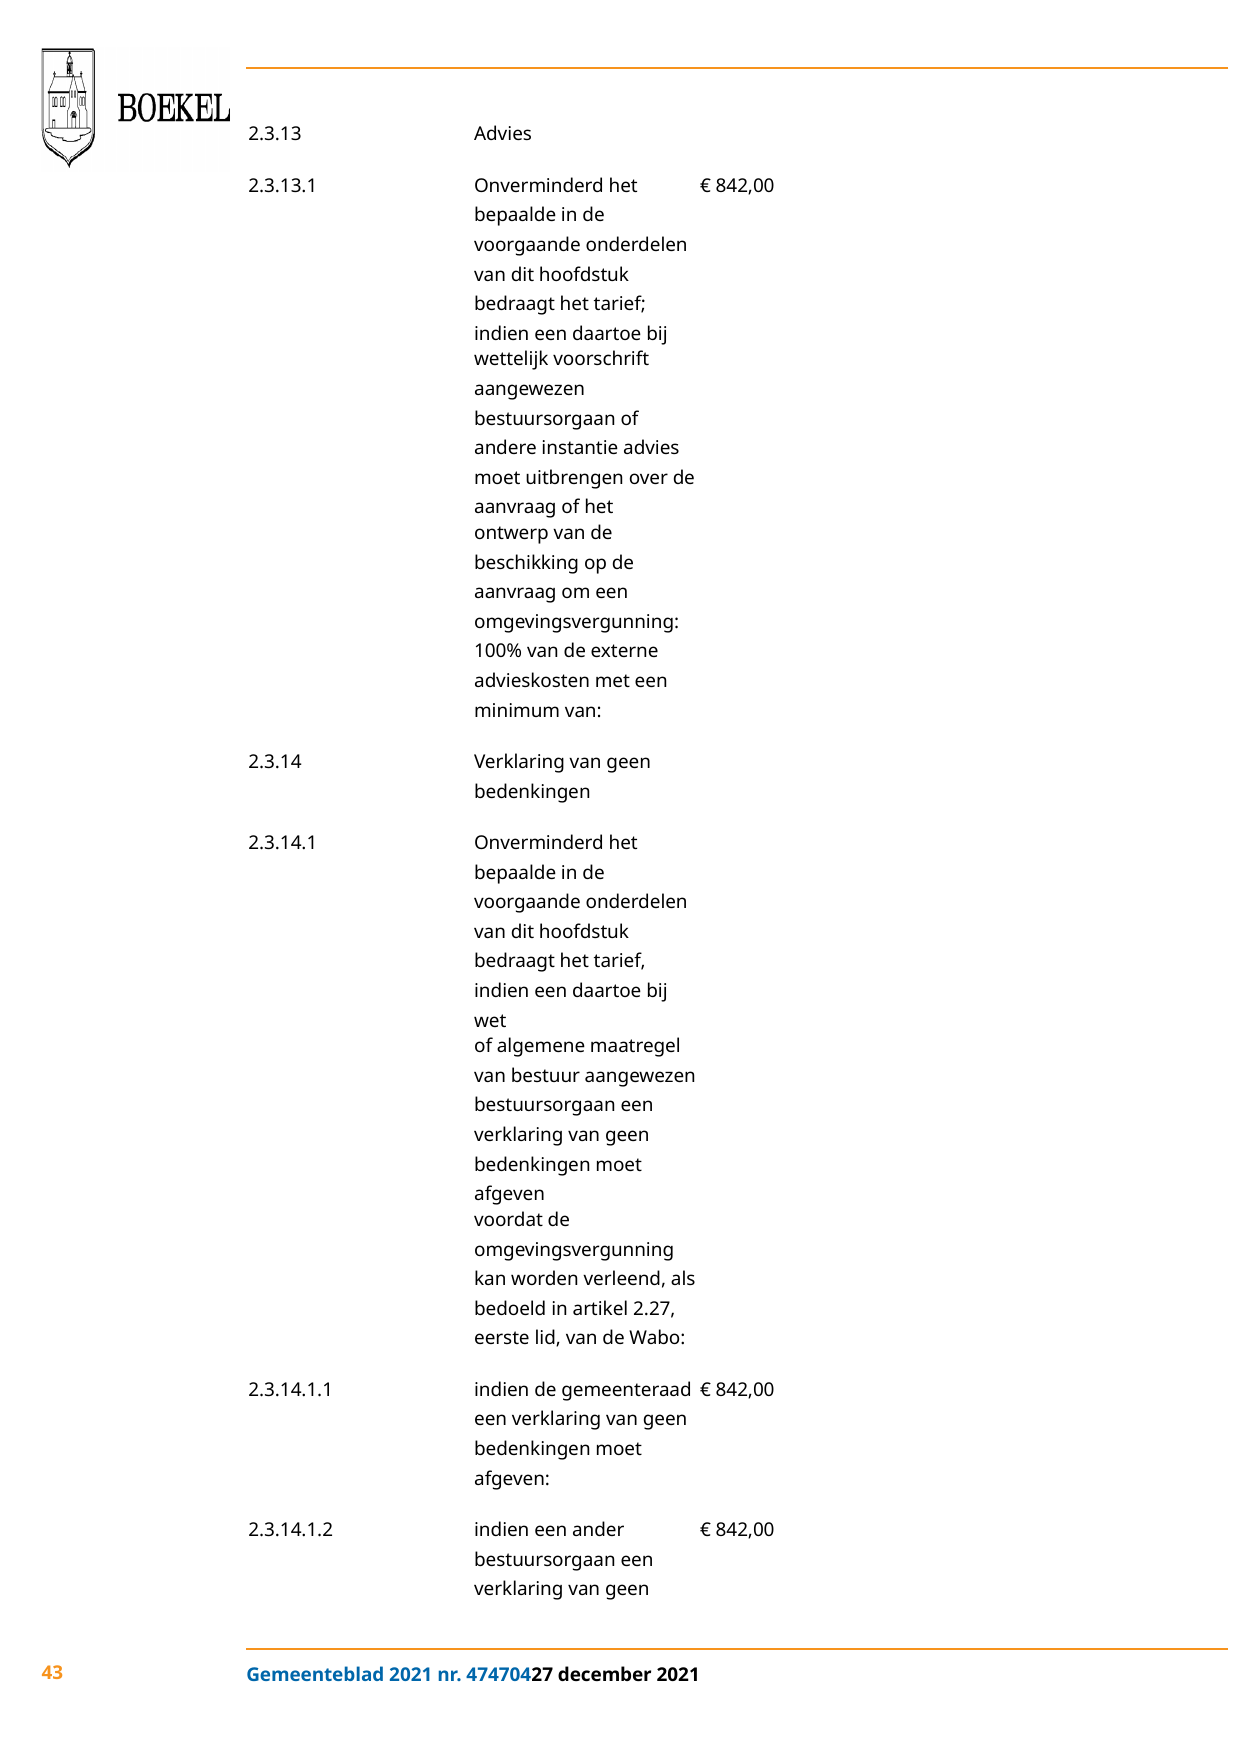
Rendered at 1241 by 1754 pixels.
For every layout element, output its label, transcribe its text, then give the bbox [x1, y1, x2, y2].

table_cell [474, 723, 700, 748]
table_cell [700, 95, 926, 121]
table_cell indien een ander bestuursorgaan een verklaring van geen [474, 1516, 700, 1601]
table_cell [700, 723, 926, 748]
table_cell 2.3.14.1 [248, 829, 474, 1350]
table_cell [248, 804, 474, 829]
table_cell [474, 146, 700, 172]
table_cell Advies [474, 121, 700, 146]
table_cell [700, 804, 926, 829]
table_cell [700, 1350, 926, 1376]
picture [41, 47, 231, 172]
table_cell [700, 748, 926, 803]
table_cell 2.3.14 [248, 748, 474, 803]
table_cell Onverminderd het bepaalde in de voorgaande onderdelen van dit hoofdstuk bedraagt het tarief; indien een daartoe bij [474, 172, 700, 346]
table_cell wettelijk voorschrift aangewezen bestuursorgaan of andere instantie advies moet uitbrengen over de aanvraag of het [474, 346, 700, 519]
table_cell of algemene maatregel van bestuur aangewezen bestuursorgaan een verklaring van geen bedenkingen moet afgeven [474, 1033, 700, 1206]
table_cell Onverminderd het bepaalde in de voorgaande onderdelen van dit hoofdstuk bedraagt het tarief, indien een daartoe bij wet [474, 829, 700, 1032]
table_cell [248, 95, 474, 121]
table_cell € 842,00 [700, 1516, 926, 1601]
table_cell 2.3.13.1 [248, 172, 474, 722]
table_cell [700, 829, 926, 1350]
table_cell 2.3.13 [248, 121, 474, 146]
table_cell 2.3.14.1.2 [248, 1516, 474, 1601]
table_cell [248, 146, 474, 172]
table_cell € 842,00 [700, 1376, 926, 1490]
table_cell 2.3.14.1.1 [248, 1376, 474, 1490]
table_cell [474, 95, 700, 121]
table_cell [248, 1490, 474, 1516]
table_cell voordat de omgevingsvergunning kan worden verleend, als bedoeld in artikel 2.27, eerste lid, van de Wabo: [474, 1206, 700, 1350]
table_cell € 842,00 [700, 172, 926, 722]
table_cell [248, 723, 474, 748]
table_cell [700, 146, 926, 172]
table_cell indien de gemeenteraad een verklaring van geen bedenkingen moet afgeven: [474, 1376, 700, 1490]
table_cell [474, 1350, 700, 1376]
table_cell [248, 1350, 474, 1376]
table_cell [700, 121, 926, 146]
table_cell [474, 804, 700, 829]
table_cell [474, 1490, 700, 1516]
table_cell [700, 1490, 926, 1516]
table_cell ontwerp van de beschikking op de aanvraag om een omgevingsvergunning: 100% van de externe advieskosten met een minimum van: [474, 519, 700, 722]
table_cell Verklaring van geen bedenkingen [474, 748, 700, 803]
